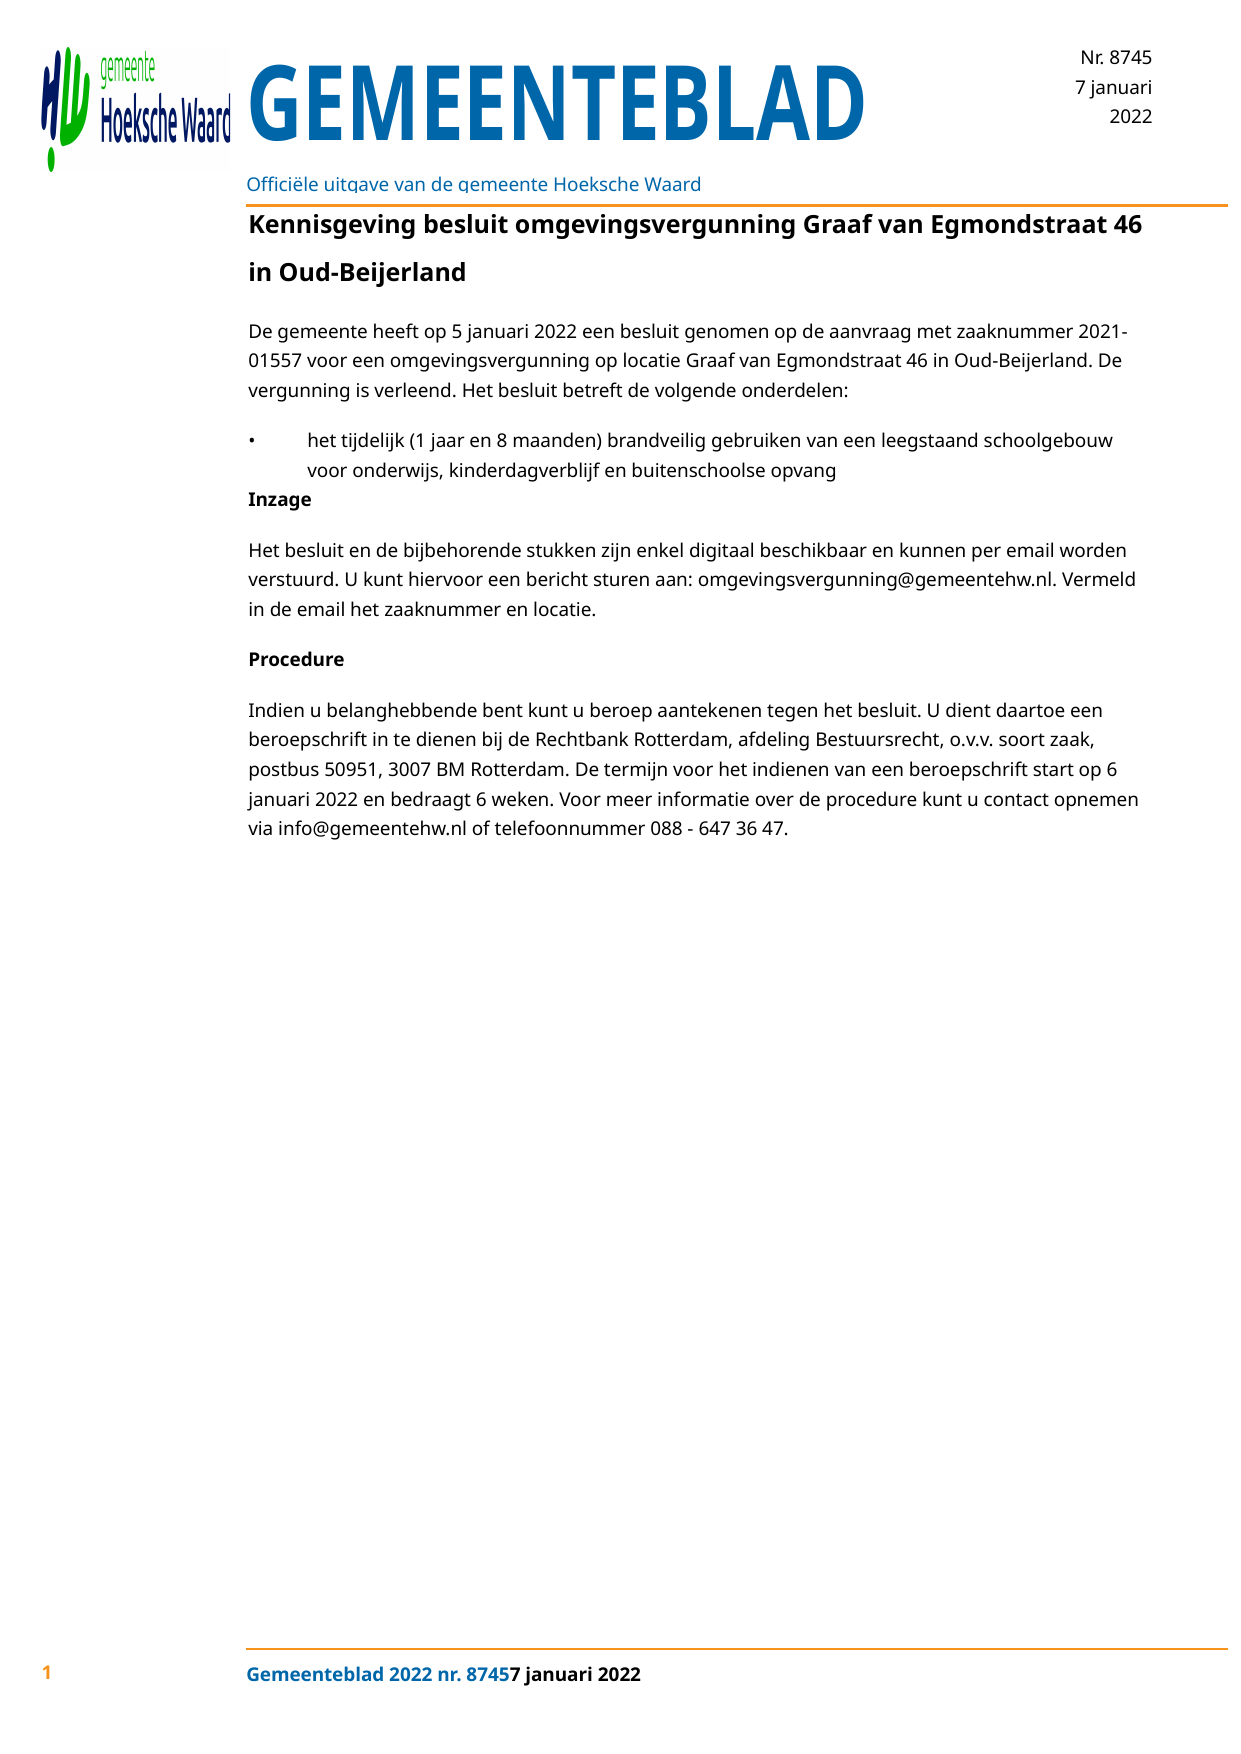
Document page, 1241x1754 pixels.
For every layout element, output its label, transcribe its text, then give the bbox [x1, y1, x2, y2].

text Procedure [248, 647, 1152, 672]
text De gemeente heeft op 5 januari 2022 een besluit genomen op de aanvraag met zaaknummer 2021-01557 voor een omgevingsvergunning op locatie Graaf van Egmondstraat 46 in Oud-Beijerland. De vergunning is verleend. Het besluit betreft de volgende onderdelen: [248, 318, 1152, 403]
list het tijdelijk (1 jaar en 8 maanden) brandveilig gebruiken van een leegstaand schoolgebouw voor onderwijs, kinderdagverblijf en buitenschoolse opvang [248, 427, 1152, 483]
text Indien u belanghebbende bent kunt u beroep aantekenen tegen het besluit. U dient daartoe een beroepschrift in te dienen bij de Rechtbank Rotterdam, afdeling Bestuursrecht, o.v.v. soort zaak, postbus 50951, 3007 BM Rotterdam. De termijn voor het indienen van een beroepschrift start op 6 januari 2022 en bedraagt 6 weken. Voor meer informatie over de procedure kunt u contact opnemen via info@gemeentehw.nl of telefoonnummer 088 - 647 36 47. [248, 697, 1152, 841]
picture [41, 47, 231, 172]
text Inzage [248, 487, 1152, 512]
text Het besluit en de bijbehorende stukken zijn enkel digitaal beschikbaar en kunnen per email worden verstuurd. U kunt hiervoor een bericht sturen aan: omgevingsvergunning@gemeentehw.nl. Vermeld in de email het zaaknummer en locatie. [248, 537, 1152, 622]
text Kennisgeving besluit omgevingsvergunning Graaf van Egmondstraat 46 in Oud-Beijerland [248, 207, 1152, 288]
